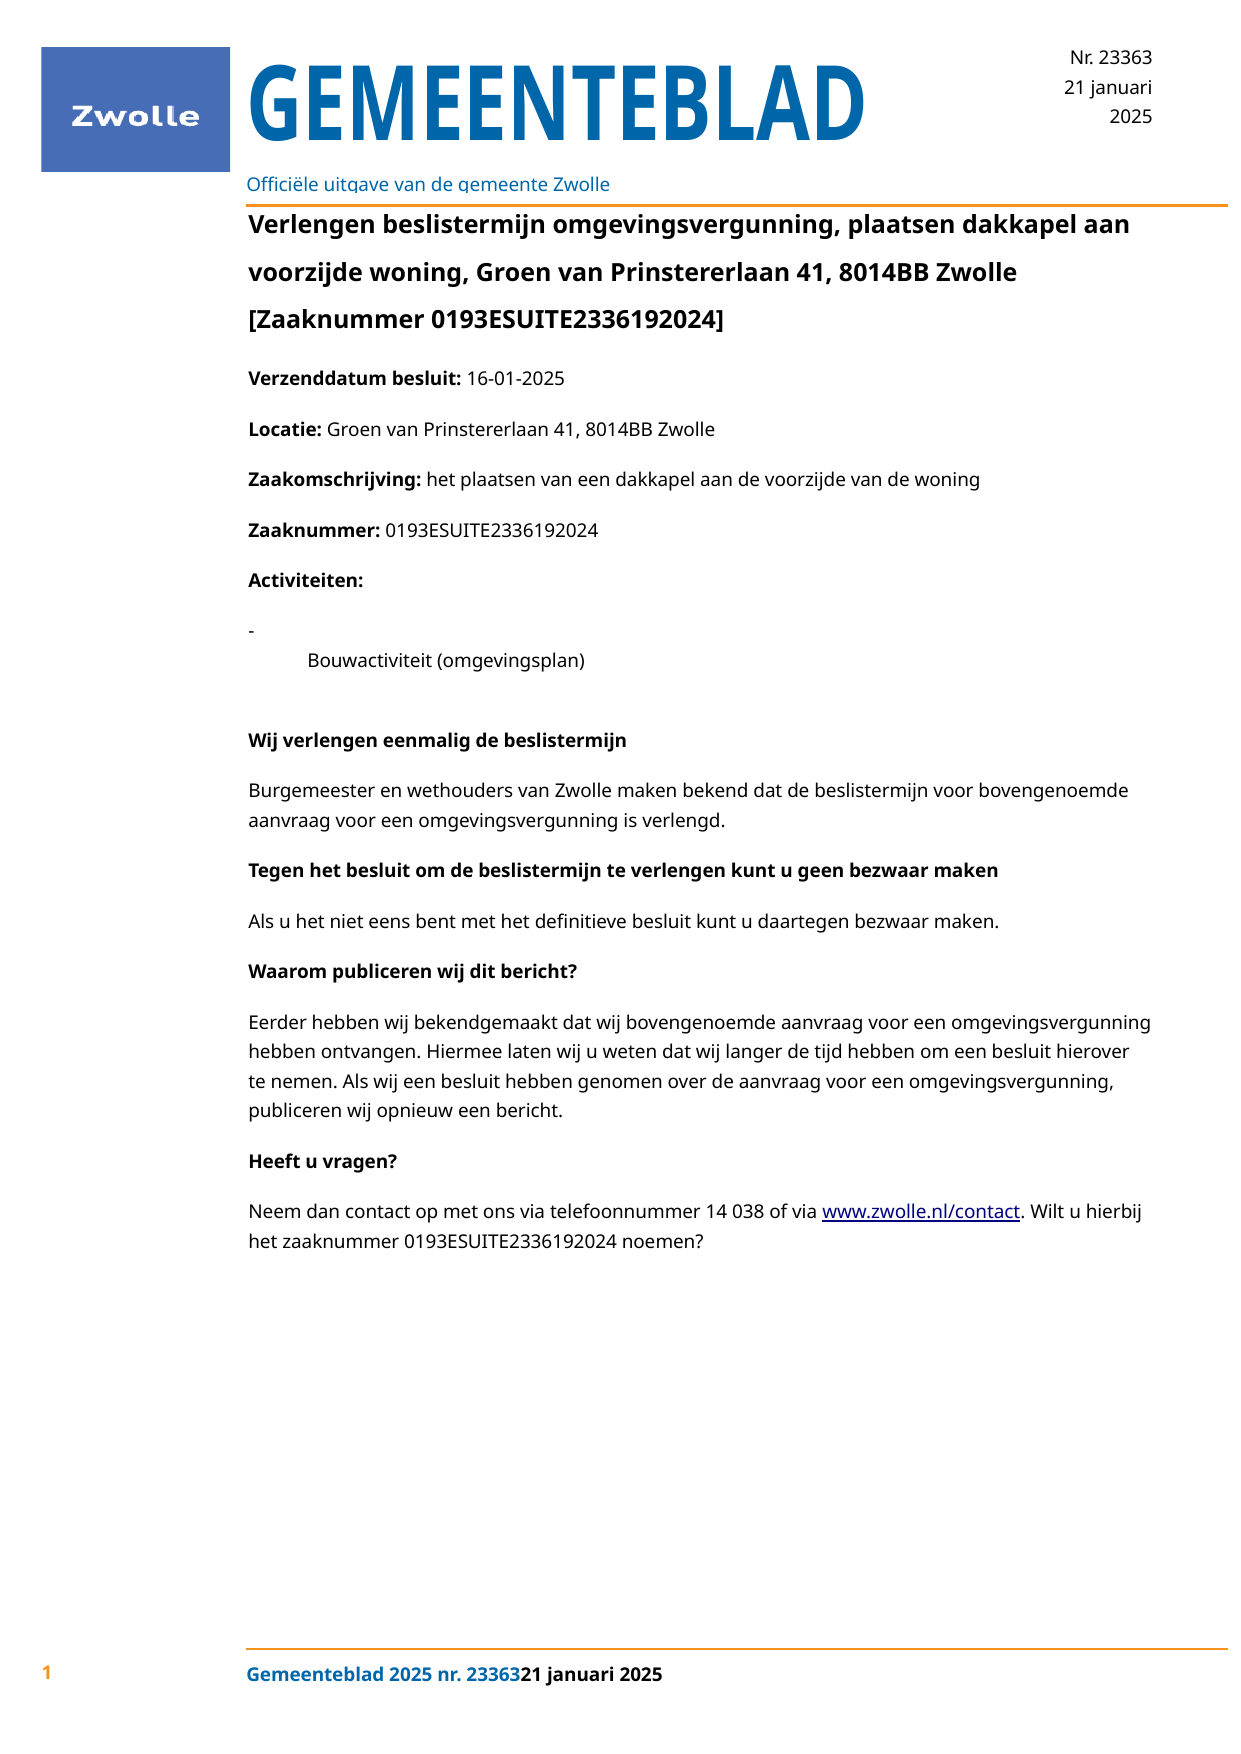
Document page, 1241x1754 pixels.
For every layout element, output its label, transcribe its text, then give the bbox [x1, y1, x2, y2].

text Heeft u vragen? [248, 1148, 1152, 1174]
text Zaaknummer: 0193ESUITE2336192024 [248, 517, 1152, 542]
list Bouwactiviteit (omgevingsplan) [248, 647, 1152, 673]
text Neem dan contact op met ons via telefoonnummer 14 038 of via www.zwolle.nl/contact. Wilt u hierbij het zaaknummer 0193ESUITE2336192024 noemen? [248, 1198, 1152, 1254]
text Zaakomschrijving: het plaatsen van een dakkapel aan de voorzijde van de woning [248, 466, 1152, 492]
text Als u het niet eens bent met het definitieve besluit kunt u daartegen bezwaar maken. [248, 908, 1152, 934]
text Locatie: Groen van Prinstererlaan 41, 8014BB Zwolle [248, 416, 1152, 442]
picture [41, 47, 231, 172]
text Waarom publiceren wij dit bericht? [248, 958, 1152, 984]
text Verlengen beslistermijn omgevingsvergunning, plaatsen dakkapel aan voorzijde woning, Groen van Prinstererlaan 41, 8014BB Zwolle [Zaaknummer 0193ESUITE2336192024] [248, 207, 1152, 336]
text Wij verlengen eenmalig de beslistermijn [248, 727, 1152, 753]
text Eerder hebben wij bekendgemaakt dat wij bovengenoemde aanvraag voor een omgevingsvergunning hebben ontvangen. Hiermee laten wij u weten dat wij langer de tijd hebben om een besluit hierover te nemen. Als wij een besluit hebben genomen over de aanvraag voor een omgevingsvergunning, publiceren wij opnieuw een bericht. [248, 1009, 1152, 1123]
text Burgemeester en wethouders van Zwolle maken bekend dat de beslistermijn voor bovengenoemde aanvraag voor een omgevingsvergunning is verlengd. [248, 778, 1152, 833]
text Tegen het besluit om de beslistermijn te verlengen kunt u geen bezwaar maken [248, 858, 1152, 883]
text Activiteiten: [248, 567, 1152, 593]
text Verzenddatum besluit: 16-01-2025 [248, 366, 1152, 391]
